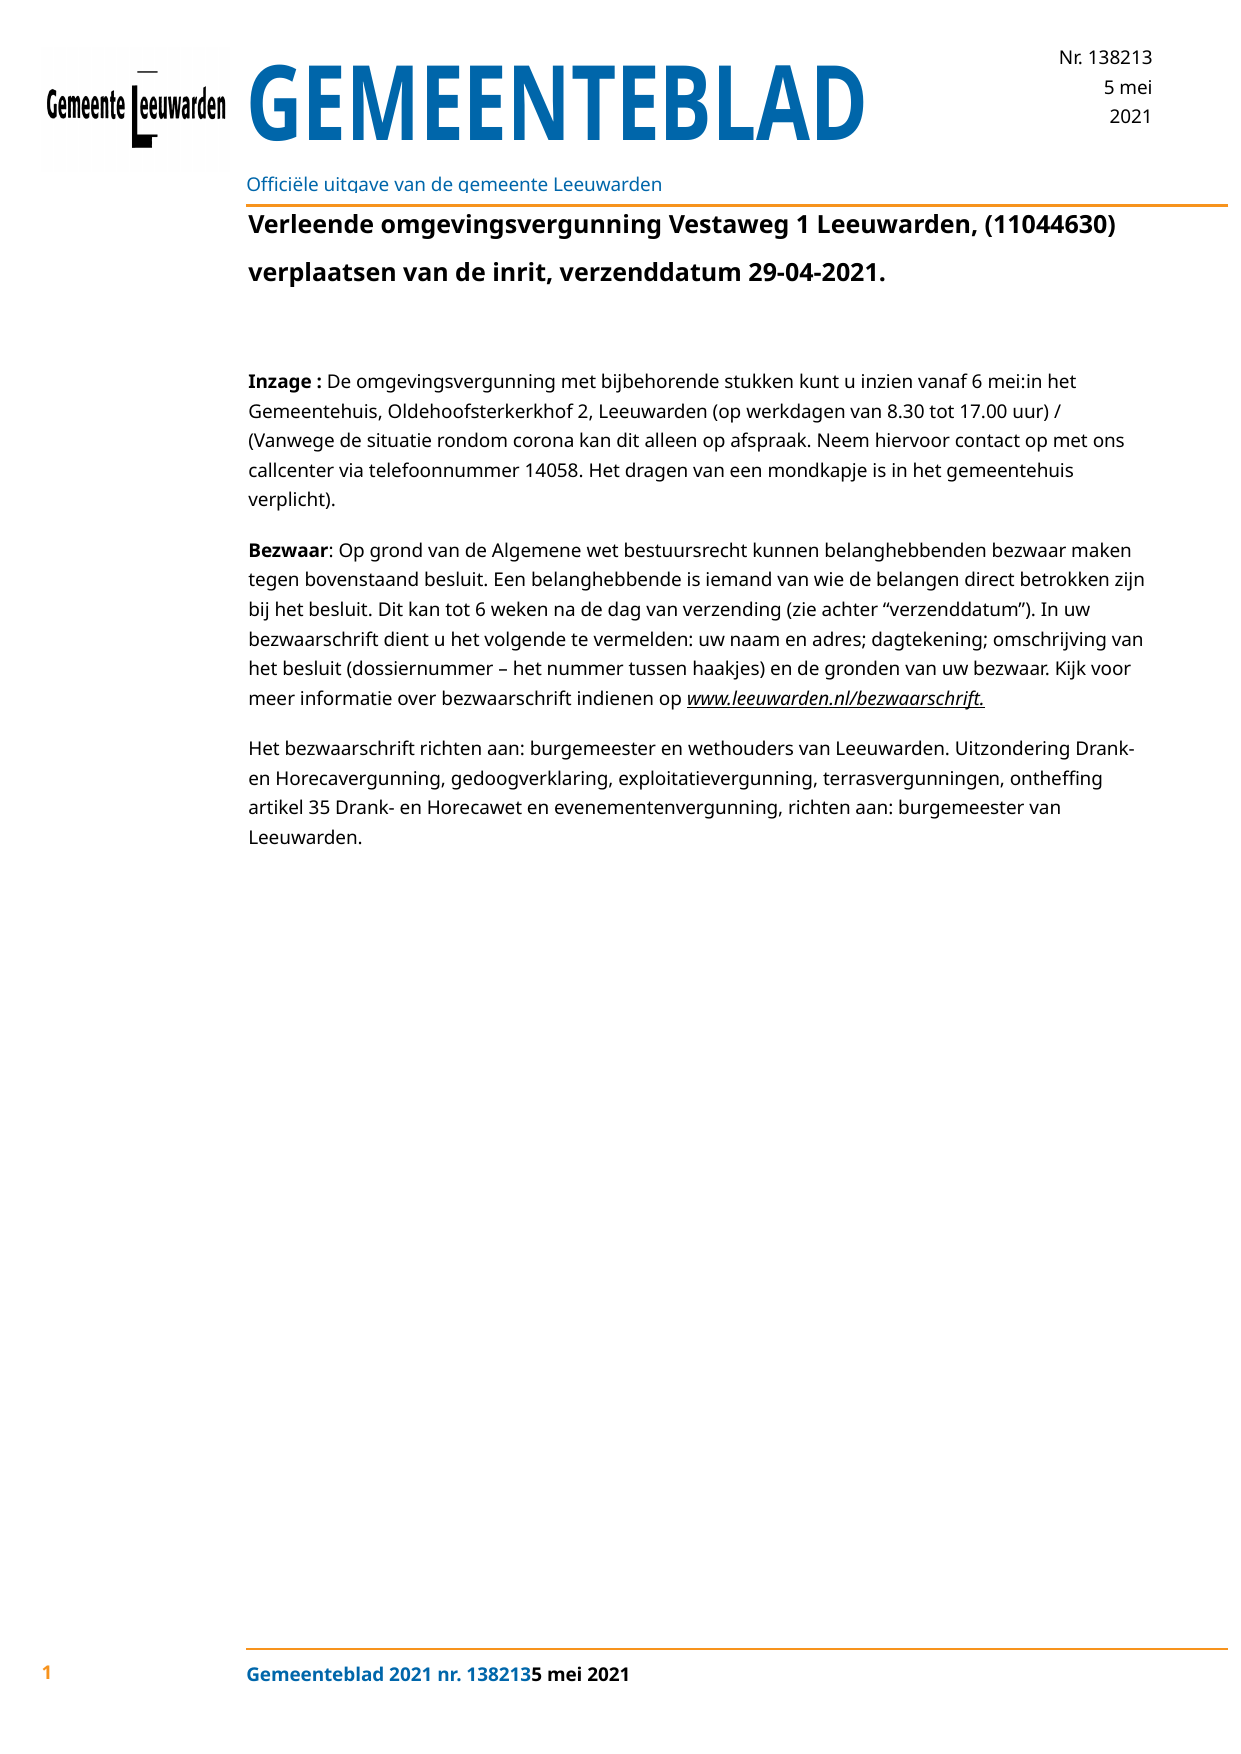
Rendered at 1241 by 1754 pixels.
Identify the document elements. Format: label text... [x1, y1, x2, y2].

text Het bezwaarschrift richten aan: burgemeester en wethouders van Leeuwarden. Uitzondering Drank- en Horecavergunning, gedoogverklaring, exploitatievergunning, terrasvergunningen, ontheffing artikel 35 Drank- en Horecawet en evenementenvergunning, richten aan: burgemeester van Leeuwarden. [248, 735, 1152, 850]
picture [41, 47, 231, 172]
text Inzage : De omgevingsvergunning met bijbehorende stukken kunt u inzien vanaf 6 mei:in het Gemeentehuis, Oldehoofsterkerkhof 2, Leeuwarden (op werkdagen van 8.30 tot 17.00 uur) / (Vanwege de situatie rondom corona kan dit alleen op afspraak. Neem hiervoor contact op met ons callcenter via telefoonnummer 14058. Het dragen van een mondkapje is in het gemeentehuis verplicht). [248, 368, 1152, 512]
text Verleende omgevingsvergunning Vestaweg 1 Leeuwarden, (11044630) verplaatsen van de inrit, verzenddatum 29-04-2021. [248, 207, 1152, 288]
text Bezwaar: Op grond van de Algemene wet bestuursrecht kunnen belanghebbenden bezwaar maken tegen bovenstaand besluit. Een belanghebbende is iemand van wie de belangen direct betrokken zijn bij het besluit. Dit kan tot 6 weken na de dag van verzending (zie achter “verzenddatum”). In uw bezwaarschrift dient u het volgende te vermelden: uw naam en adres; dagtekening; omschrijving van het besluit (dossiernummer – het nummer tussen haakjes) en de gronden van uw bezwaar. Kijk voor meer informatie over bezwaarschrift indienen op www.leeuwarden.nl/bezwaarschrift. [248, 537, 1152, 711]
